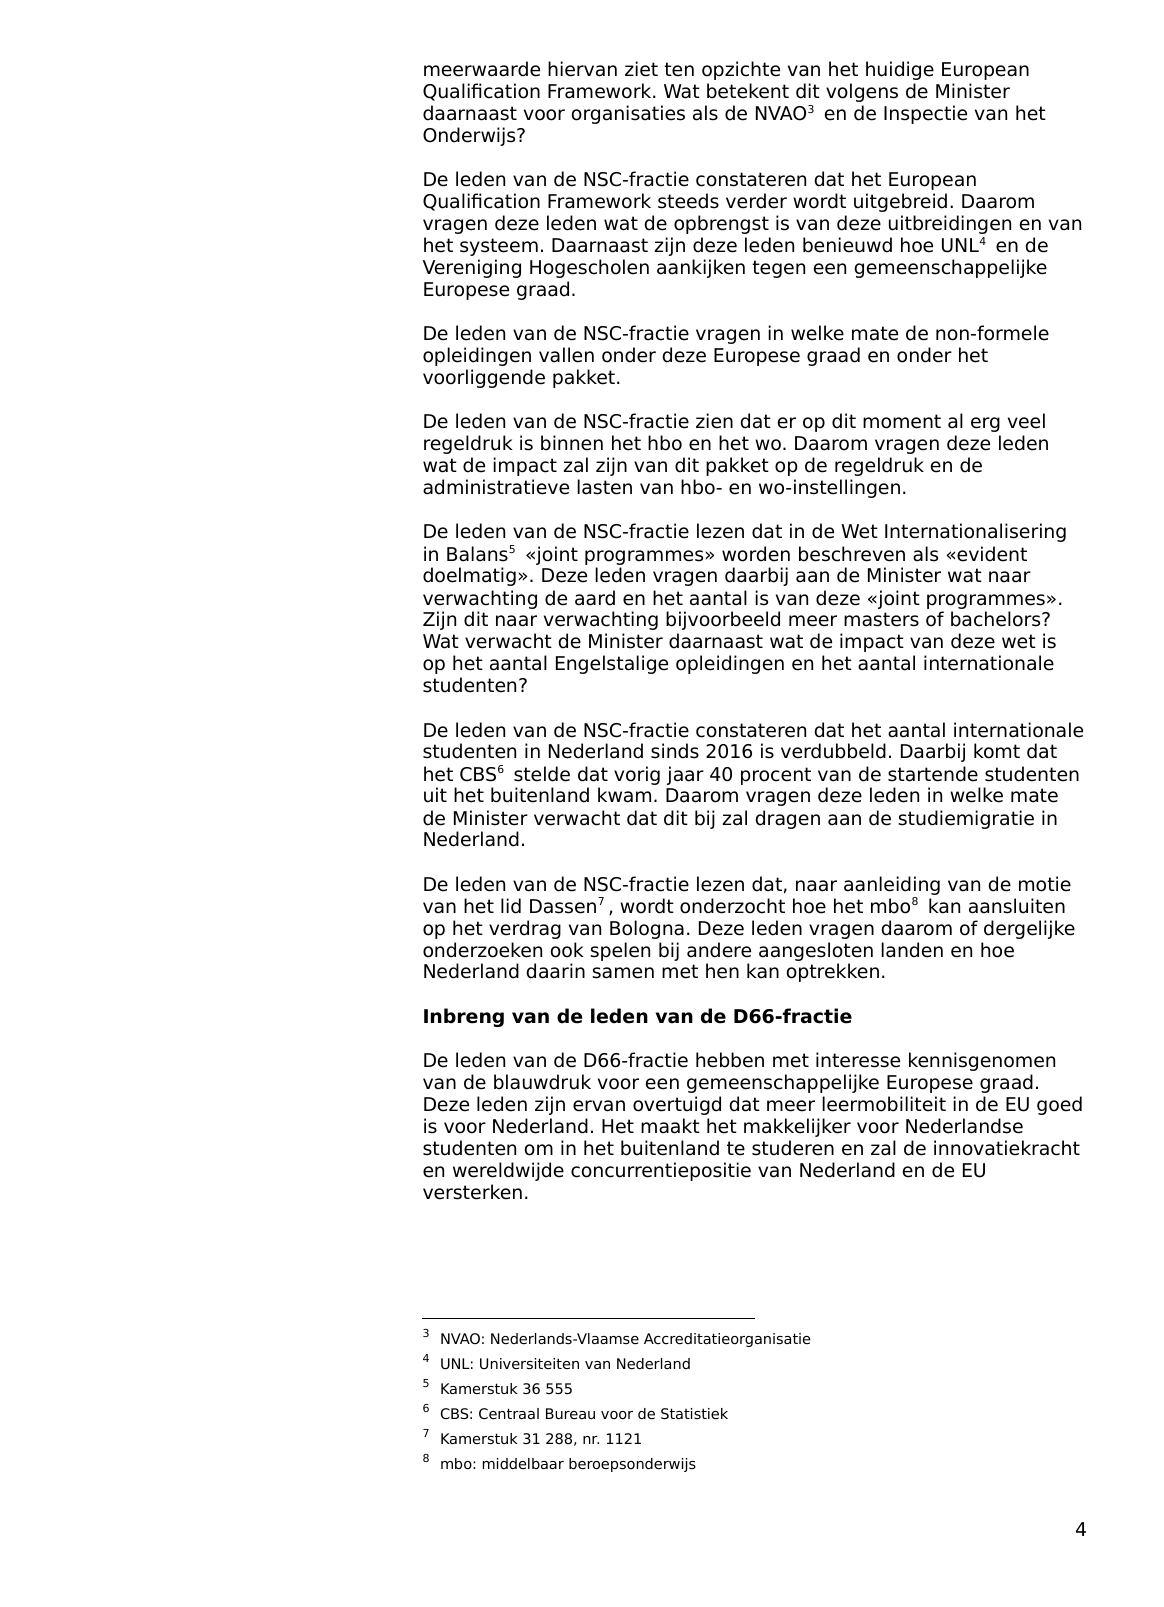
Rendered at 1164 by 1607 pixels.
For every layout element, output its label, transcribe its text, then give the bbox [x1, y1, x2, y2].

text De leden van de NSC-fractie constateren dat het aantal internationale studenten in Nederland sinds 2016 is verdubbeld. Daarbij komt dat het CBS stelde dat vorig jaar 40 procent van de startende studenten uit het buitenland kwam. Daarom vragen deze leden in welke mate de Minister verwacht dat dit bij zal dragen aan de studiemigratie in Nederland. [422, 719, 1087, 851]
text mbo: middelbaar beroepsonderwijs [422, 1452, 1087, 1474]
text De leden van de NSC-fractie lezen dat in de Wet Internationalisering in Balans «joint programmes» worden beschreven als «evident doelmatig». Deze leden vragen daarbij aan de Minister wat naar verwachting de aard en het aantal is van deze «joint programmes». Zijn dit naar verwachting bijvoorbeeld meer masters of bachelors? Wat verwacht de Minister daarnaast wat de impact van deze wet is op het aantal Engelstalige opleidingen en het aantal internationale studenten? [422, 521, 1087, 697]
text De leden van de D66-fractie hebben met interesse kennisgenomen van de blauwdruk voor een gemeenschappelijke Europese graad. Deze leden zijn ervan overtuigd dat meer leermobiliteit in de EU goed is voor Nederland. Het maakt het makkelijker voor Nederlandse studenten om in het buitenland te studeren en zal de innovatiekracht en wereldwijde concurrentiepositie van Nederland en de EU versterken. [422, 1050, 1087, 1204]
text UNL: Universiteiten van Nederland [422, 1352, 1087, 1374]
text NVAO: Nederlands-Vlaamse Accreditatieorganisatie [422, 1327, 1087, 1349]
text De leden van de NSC-fractie vragen in welke mate de non-formele opleidingen vallen onder deze Europese graad en onder het voorliggende pakket. [422, 323, 1087, 389]
text Kamerstuk 31 288, nr. 1121 [422, 1427, 1087, 1449]
text Kamerstuk 36 555 [422, 1377, 1087, 1399]
subtitle Inbreng van de leden van de D66-fractie [422, 1006, 1087, 1028]
text De leden van de NSC-fractie lezen dat, naar aanleiding van de motie van het lid Dassen, wordt onderzocht hoe het mbo kan aansluiten op het verdrag van Bologna. Deze leden vragen daarom of dergelijke onderzoeken ook spelen bij andere aangesloten landen en hoe Nederland daarin samen met hen kan optrekken. [422, 873, 1087, 983]
text De leden van de NSC-fractie constateren dat het European Qualification Framework steeds verder wordt uitgebreid. Daarom vragen deze leden wat de opbrengst is van deze uitbreidingen en van het systeem. Daarnaast zijn deze leden benieuwd hoe UNL en de Vereniging Hogescholen aankijken tegen een gemeenschappelijke Europese graad. [422, 169, 1087, 301]
text meerwaarde hiervan ziet ten opzichte van het huidige European Qualification Framework. Wat betekent dit volgens de Minister daarnaast voor organisaties als de NVAO en de Inspectie van het Onderwijs? [422, 59, 1087, 147]
text CBS: Centraal Bureau voor de Statistiek [422, 1402, 1087, 1424]
text De leden van de NSC-fractie zien dat er op dit moment al erg veel regeldruk is binnen het hbo en het wo. Daarom vragen deze leden wat de impact zal zijn van dit pakket op de regeldruk en de administratieve lasten van hbo- en wo-instellingen. [422, 411, 1087, 499]
